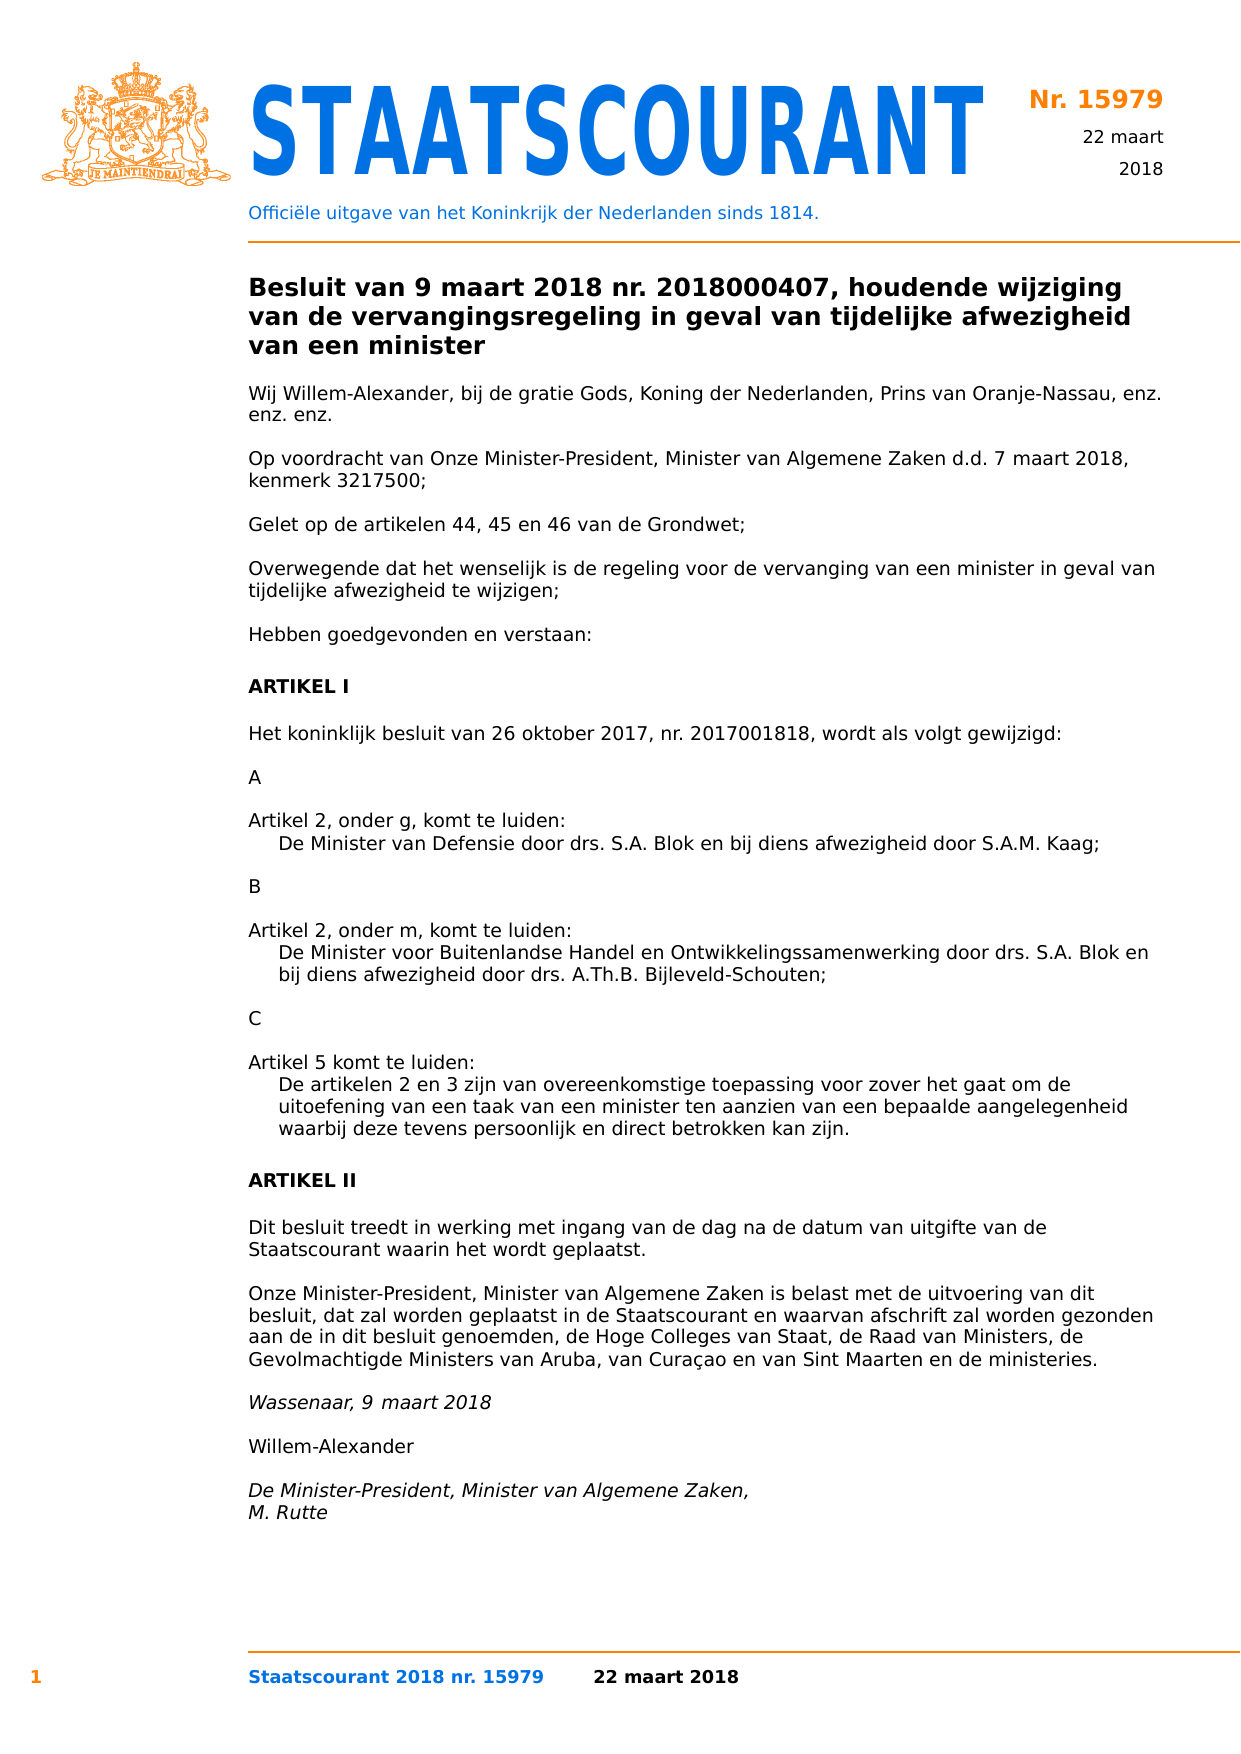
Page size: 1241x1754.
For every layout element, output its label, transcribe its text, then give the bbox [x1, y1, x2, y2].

subtitle ARTIKEL II [248, 1170, 1163, 1192]
table_header STAATSCOURANT [248, 62, 998, 203]
text Hebben goedgevonden en verstaan: [248, 624, 1163, 646]
text Willem-Alexander [248, 1436, 1163, 1458]
text B [248, 876, 1163, 898]
text Artikel 2, onder g, komt te luiden: [248, 810, 1163, 832]
text C [248, 1008, 1163, 1030]
text Gelet op de artikelen 44, 45 en 46 van de Grondwet; [248, 514, 1163, 536]
text Overwegende dat het wenselijk is de regeling voor de vervanging van een minister in geval van tijdelijke afwezigheid te wijzigen; [248, 558, 1163, 602]
picture [41, 62, 231, 186]
table_header Nr. 15979 [998, 62, 1240, 121]
text Het koninklijk besluit van 26 oktober 2017, nr. 2017001818, wordt als volgt gewijzigd: [248, 723, 1163, 745]
table_cell 2018 [998, 153, 1240, 203]
text Op voordracht van Onze Minister-President, Minister van Algemene Zaken d.d. 7 maart 2018, kenmerk 3217500; [248, 448, 1163, 492]
table_header [25, 62, 248, 241]
subtitle Besluit van 9 maart 2018 nr. 2018000407, houdende wijziging van de vervangingsregeling in geval van tijdelijke afwezigheid van een minister [248, 273, 1163, 361]
text A [248, 767, 1163, 788]
text Wassenaar, 9 maart 2018 [248, 1392, 1163, 1414]
table_cell 22 maart [998, 121, 1240, 153]
text Wij Willem-Alexander, bij de gratie Gods, Koning der Nederlanden, Prins van Oranje-Nassau, enz. enz. enz. [248, 382, 1163, 426]
text De Minister van Defensie door drs. S.A. Blok en bij diens afwezigheid door S.A.M. Kaag; [278, 832, 1163, 854]
text Dit besluit treedt in werking met ingang van de dag na de datum van uitgifte van de Staatscourant waarin het wordt geplaatst. [248, 1217, 1163, 1261]
text De artikelen 2 en 3 zijn van overeenkomstige toepassing voor zover het gaat om de uitoefening van een taak van een minister ten aanzien van een bepaalde aangelegenheid waarbij deze tevens persoonlijk en direct betrokken kan zijn. [278, 1074, 1163, 1140]
text Artikel 5 komt te luiden: [248, 1052, 1163, 1074]
text Artikel 2, onder m, komt te luiden: [248, 920, 1163, 942]
text Onze Minister-President, Minister van Algemene Zaken is belast met de uitvoering van dit besluit, dat zal worden geplaatst in de Staatscourant en waarvan afschrift zal worden gezonden aan de in dit besluit genoemden, de Hoge Colleges van Staat, de Raad van Ministers, de Gevolmachtigde Ministers van Aruba, van Curaçao en van Sint Maarten en de ministeries. [248, 1282, 1163, 1370]
subtitle ARTIKEL I [248, 676, 1163, 698]
text De Minister voor Buitenlandse Handel en Ontwikkelingssamenwerking door drs. S.A. Blok en bij diens afwezigheid door drs. A.Th.B. Bijleveld-Schouten; [278, 942, 1163, 986]
text De Minister-President, Minister van Algemene Zaken, M. Rutte [248, 1480, 1163, 1524]
table_cell Officiële uitgave van het Koninkrijk der Nederlanden sinds 1814. [248, 203, 1240, 241]
